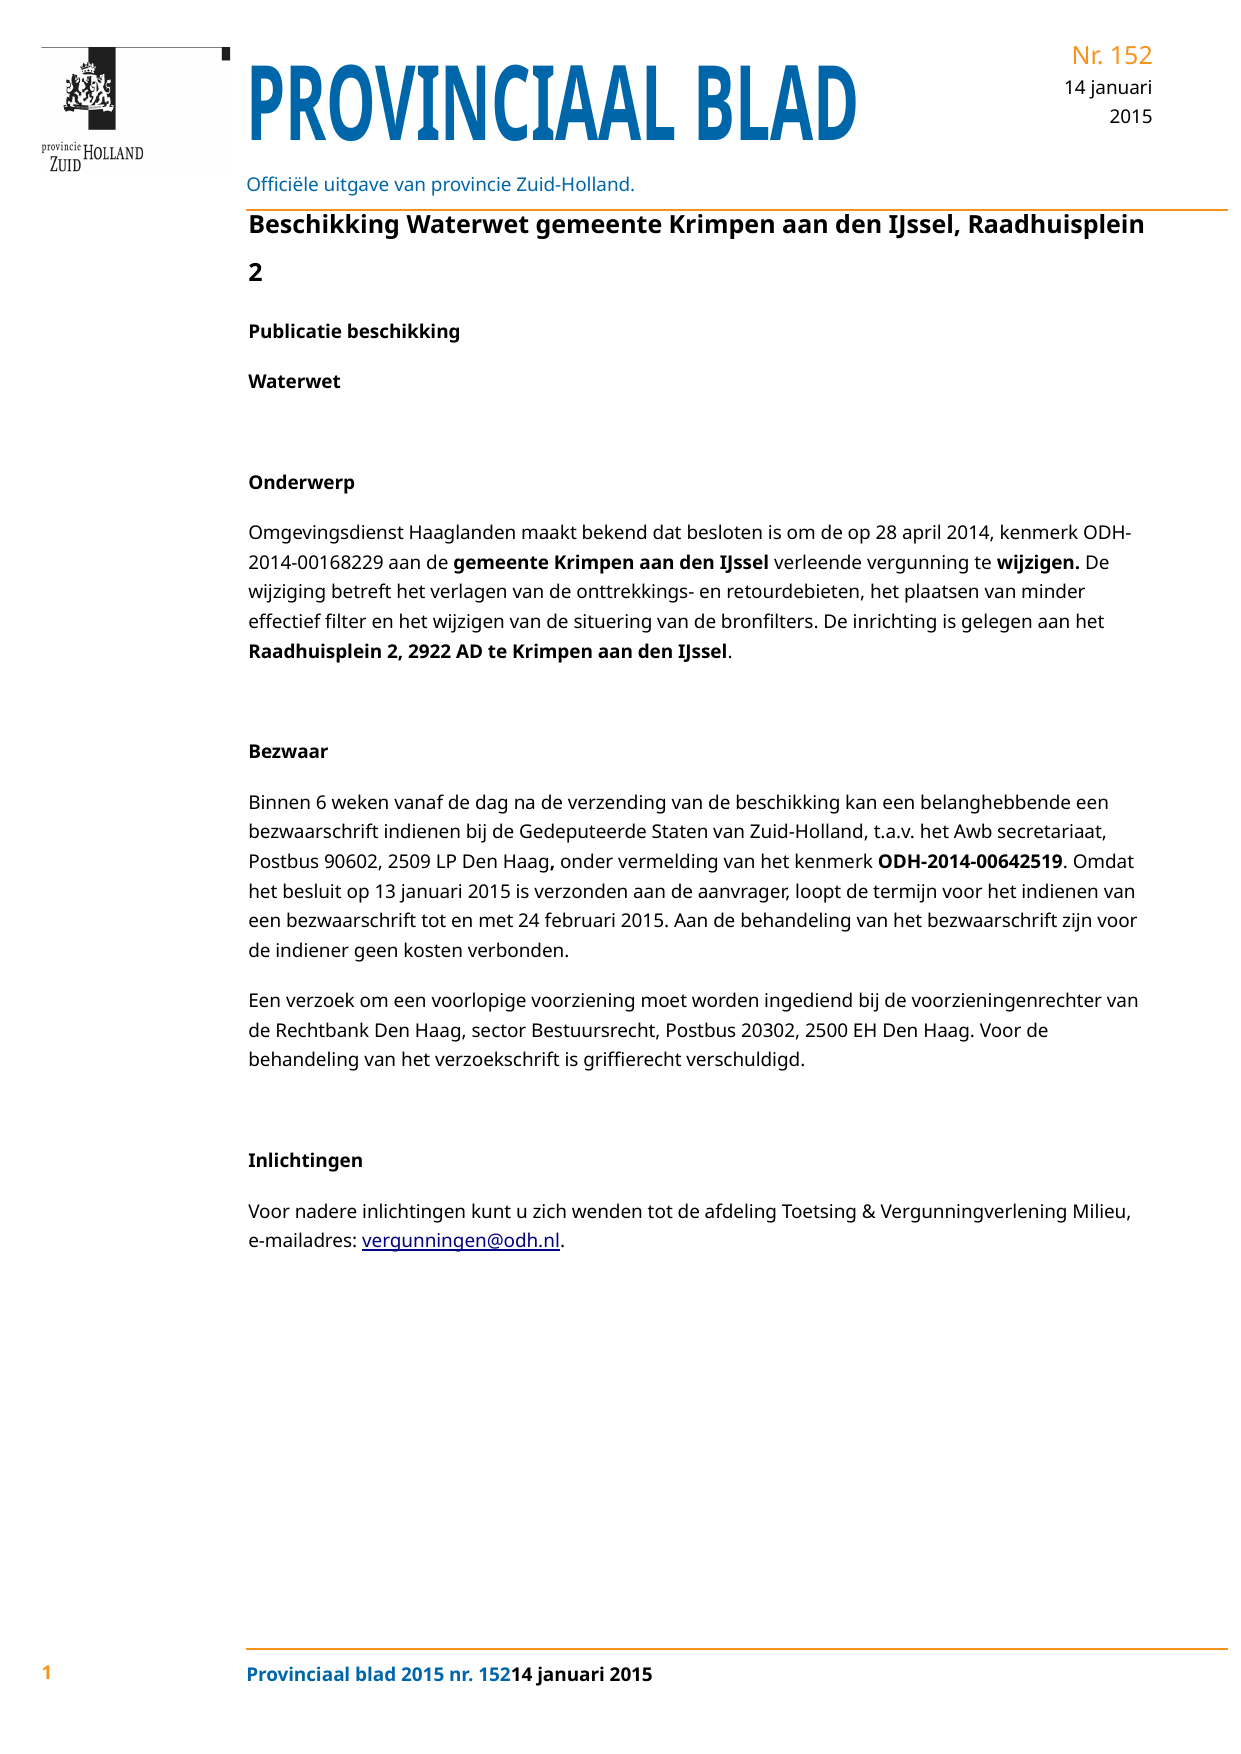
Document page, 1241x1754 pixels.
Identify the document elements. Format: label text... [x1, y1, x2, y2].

text Omgevingsdienst Haaglanden maakt bekend dat besloten is om de op 28 april 2014, kenmerk ODH-2014-00168229 aan de gemeente Krimpen aan den IJssel verleende vergunning te wijzigen. De wijziging betreft het verlagen van de onttrekkings- en retourdebieten, het plaatsen van minder effectief filter en het wijzigen van de situering van de bronfilters. De inrichting is gelegen aan het Raadhuisplein 2, 2922 AD te Krimpen aan den IJssel. [248, 519, 1152, 664]
text Binnen 6 weken vanaf de dag na de verzending van de beschikking kan een belanghebbende een bezwaarschrift indienen bij de Gedeputeerde Staten van Zuid-Holland, t.a.v. het Awb secretariaat, Postbus 90602, 2509 LP Den Haag, onder vermelding van het kenmerk ODH-2014-00642519. Omdat het besluit op 13 januari 2015 is verzonden aan de aanvrager, loopt de termijn voor het indienen van een bezwaarschrift tot en met 24 februari 2015. Aan de behandeling van het bezwaarschrift zijn voor de indiener geen kosten verbonden. [248, 789, 1152, 963]
text Waterwet [248, 368, 1152, 394]
text Inlichtingen [248, 1147, 1152, 1173]
text Bezwaar [248, 739, 1152, 764]
text Beschikking Waterwet gemeente Krimpen aan den IJssel, Raadhuisplein 2 [248, 211, 1152, 288]
text Voor nadere inlichtingen kunt u zich wenden tot de afdeling Toetsing & Vergunningverlening Milieu, e-mailadres: vergunningen@odh.nl. [248, 1198, 1152, 1253]
text Een verzoek om een voorlopige voorziening moet worden ingediend bij de voorzieningenrechter van de Rechtbank Den Haag, sector Bestuursrecht, Postbus 20302, 2500 EH Den Haag. Voor de behandeling van het verzoekschrift is griffierecht verschuldigd. [248, 987, 1152, 1072]
text Onderwerp [248, 469, 1152, 495]
text Publicatie beschikking [248, 318, 1152, 344]
picture [41, 47, 231, 172]
